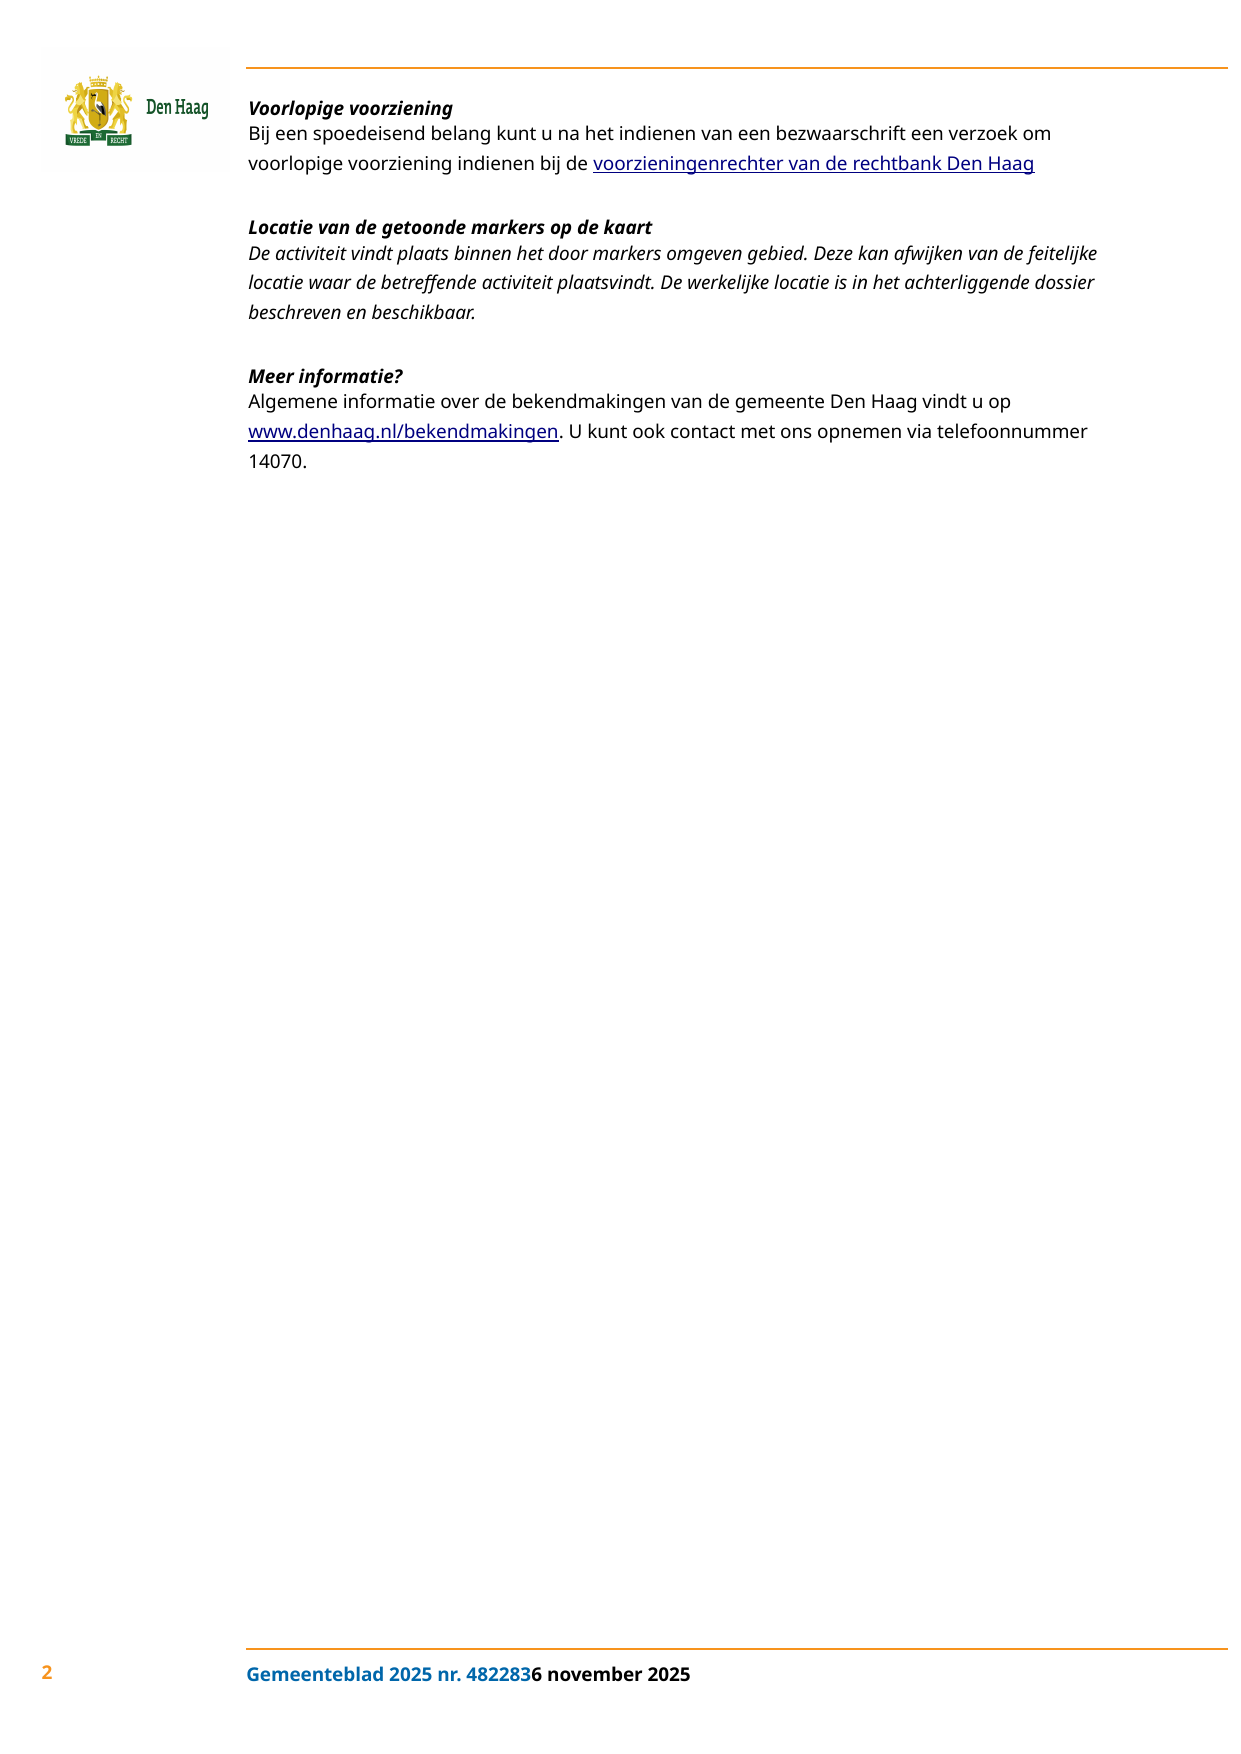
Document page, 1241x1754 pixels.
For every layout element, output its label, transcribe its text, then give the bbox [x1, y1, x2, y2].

text Bij een spoedeisend belang kunt u na het indienen van een bezwaarschrift een verzoek om voorlopige voorziening indienen bij de voorzieningenrechter van de rechtbank Den Haag [248, 121, 1152, 176]
text Locatie van de getoonde markers op de kaart [248, 214, 1152, 240]
text Meer informatie? [248, 363, 1152, 389]
text De activiteit vindt plaats binnen het door markers omgeven gebied. Deze kan afwijken van de feitelijke locatie waar de betreffende activiteit plaatsvindt. De werkelijke locatie is in het achterliggende dossier beschreven en beschikbaar. [248, 240, 1152, 325]
text Voorlopige voorziening [248, 95, 1152, 121]
picture [41, 47, 231, 172]
text Algemene informatie over de bekendmakingen van de gemeente Den Haag vindt u op www.denhaag.nl/bekendmakingen. U kunt ook contact met ons opnemen via telefoonnummer 14070. [248, 389, 1152, 473]
